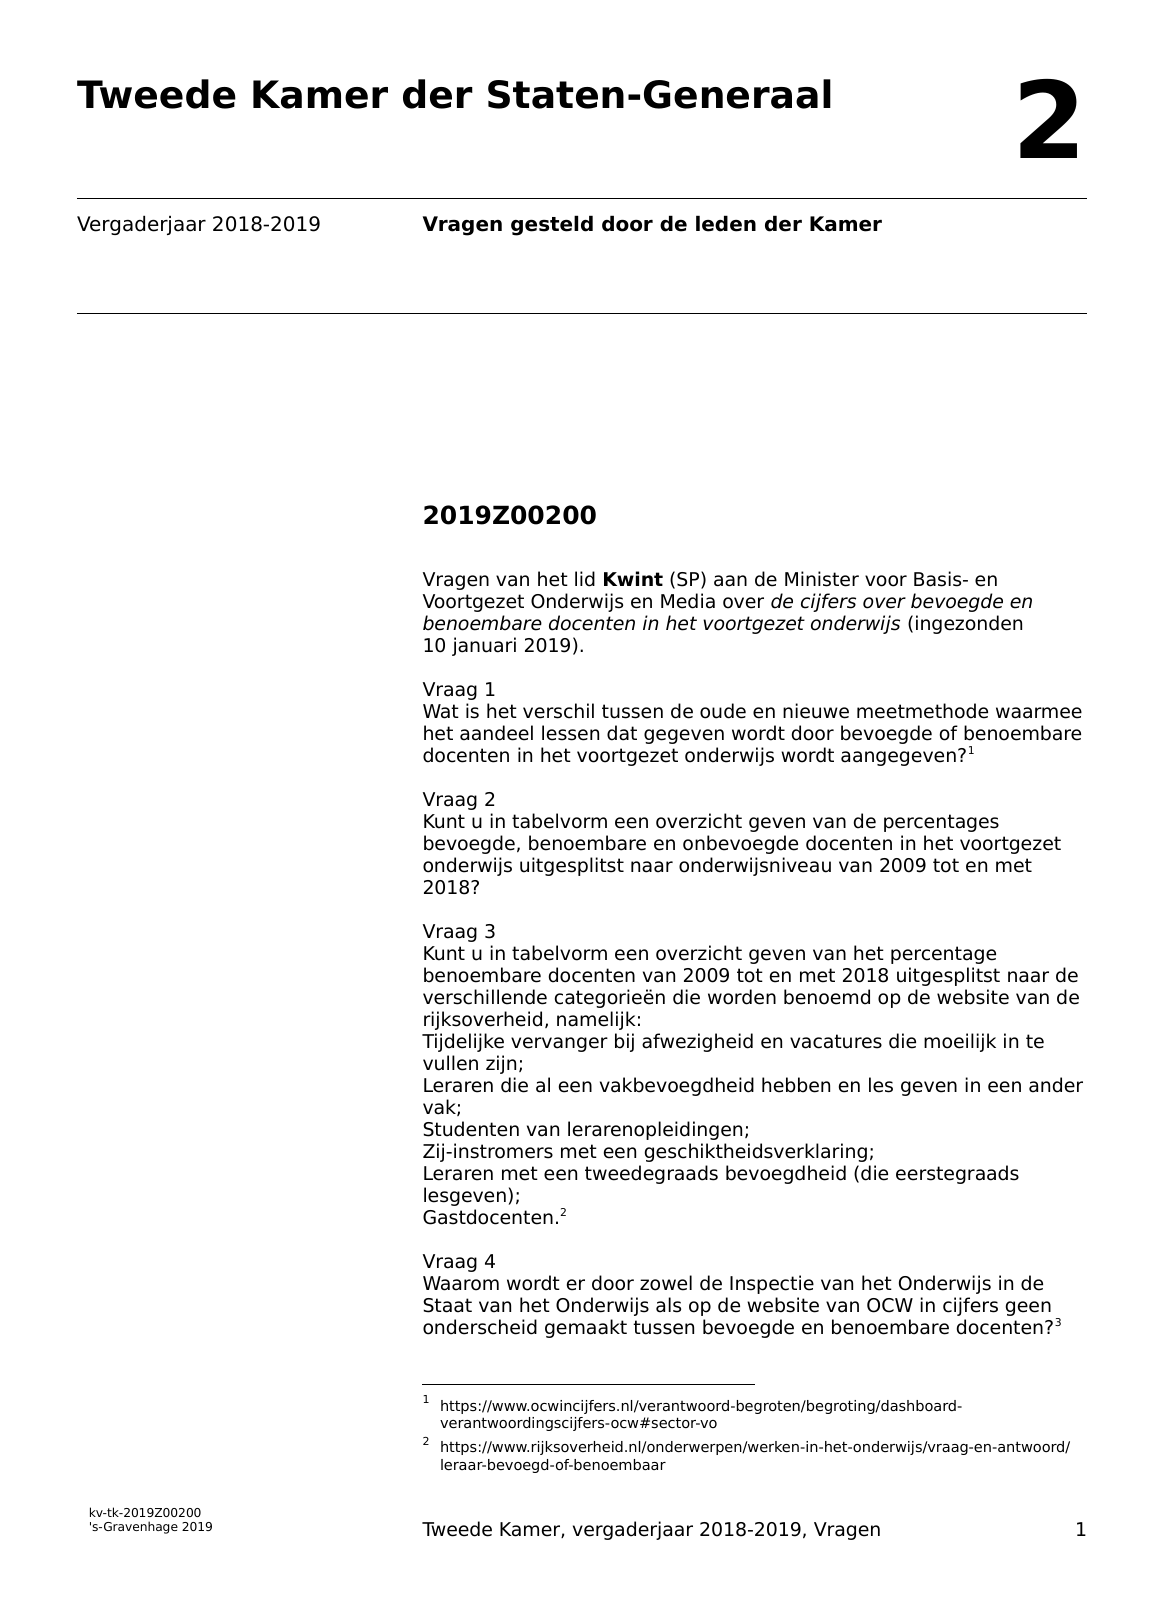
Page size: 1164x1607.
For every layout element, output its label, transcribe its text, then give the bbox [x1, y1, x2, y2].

table_cell Vragen gesteld door de leden der Kamer [422, 199, 1087, 313]
text Vraag 4 [422, 1251, 1087, 1273]
text Tijdelijke vervanger bij afwezigheid en vacatures die moeilijk in te vullen zijn; [422, 1031, 1087, 1075]
text kv-tk-2019Z00200 [88, 1506, 323, 1520]
table_header 2 [886, 59, 1087, 198]
text Zij-instromers met een geschiktheidsverklaring; [422, 1141, 1087, 1163]
table_cell Vergaderjaar 2018-2019 [77, 199, 422, 313]
text https://www.rijksoverheid.nl/onderwerpen/werken-in-het-onderwijs/vraag-en-antwoord/leraar-bevoegd-of-benoembaar [422, 1435, 1087, 1474]
text Vraag 2 [422, 789, 1087, 811]
text Kunt u in tabelvorm een overzicht geven van het percentage benoembare docenten van 2009 tot en met 2018 uitgesplitst naar de verschillende categorieën die worden benoemd op de website van de rijksoverheid, namelijk: [422, 943, 1087, 1031]
table_header Tweede Kamer der Staten-Generaal [77, 59, 886, 198]
text Leraren die al een vakbevoegdheid hebben en les geven in een ander vak; [422, 1075, 1087, 1119]
text Waarom wordt er door zowel de Inspectie van het Onderwijs in de Staat van het Onderwijs als op de website van OCW in cijfers geen onderscheid gemaakt tussen bevoegde en benoembare docenten? [422, 1273, 1087, 1339]
text Vragen van het lid Kwint (SP) aan de Minister voor Basis- en Voortgezet Onderwijs en Media over de cijfers over bevoegde en benoembare docenten in het voortgezet onderwijs (ingezonden 10 januari 2019). [422, 569, 1087, 657]
text Vraag 1 [422, 679, 1087, 701]
text Gastdocenten. [422, 1207, 1087, 1229]
text 2019Z00200 [422, 501, 1087, 531]
text 's-Gravenhage 2019 [88, 1520, 323, 1534]
text https://www.ocwincijfers.nl/verantwoord-begroten/begroting/dashboard-verantwoordingscijfers-ocw#sector-vo [422, 1393, 1087, 1432]
text Wat is het verschil tussen de oude en nieuwe meetmethode waarmee het aandeel lessen dat gegeven wordt door bevoegde of benoembare docenten in het voortgezet onderwijs wordt aangegeven? [422, 701, 1087, 767]
text Leraren met een tweedegraads bevoegdheid (die eerstegraads lesgeven); [422, 1163, 1087, 1207]
text Studenten van lerarenopleidingen; [422, 1119, 1087, 1141]
text Kunt u in tabelvorm een overzicht geven van de percentages bevoegde, benoembare en onbevoegde docenten in het voortgezet onderwijs uitgesplitst naar onderwijsniveau van 2009 tot en met 2018? [422, 811, 1087, 899]
text Vraag 3 [422, 921, 1087, 943]
